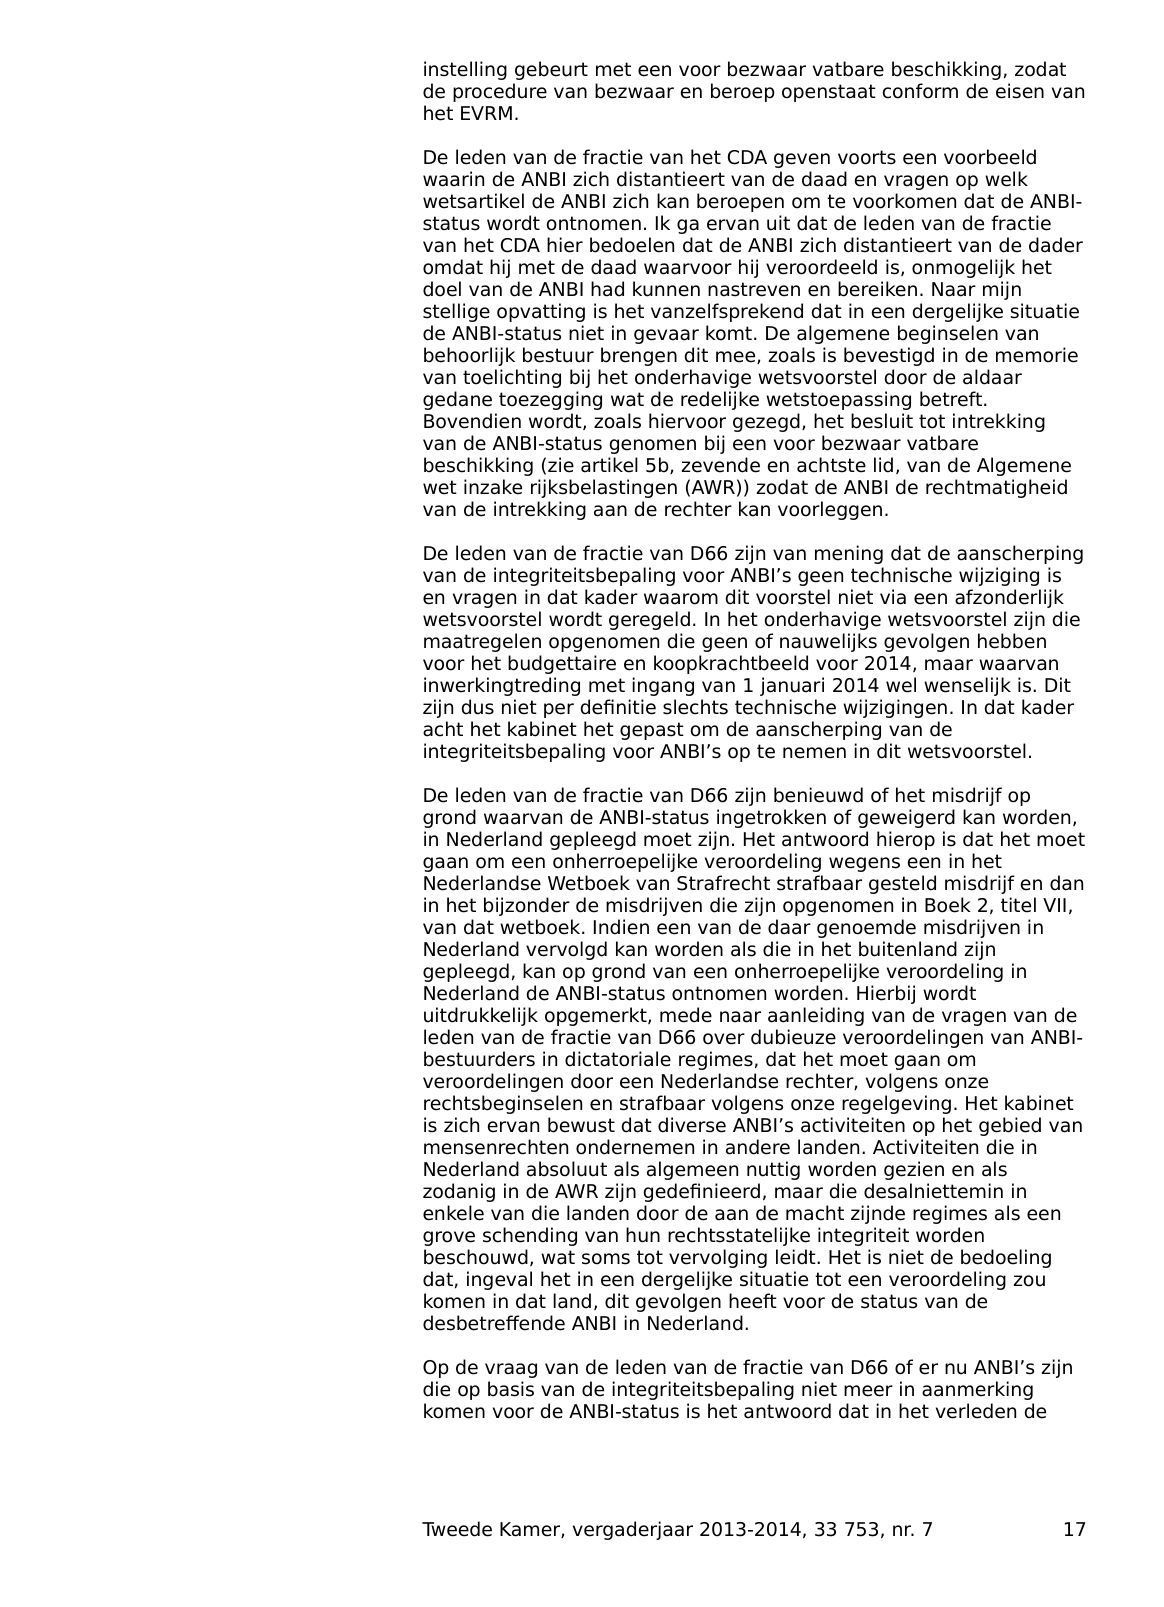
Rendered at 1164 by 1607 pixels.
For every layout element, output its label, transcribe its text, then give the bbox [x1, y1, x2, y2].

text De leden van de fractie van D66 zijn benieuwd of het misdrijf op grond waarvan de ANBI-status ingetrokken of geweigerd kan worden, in Nederland gepleegd moet zijn. Het antwoord hierop is dat het moet gaan om een onherroepelijke veroordeling wegens een in het Nederlandse Wetboek van Strafrecht strafbaar gesteld misdrijf en dan in het bijzonder de misdrijven die zijn opgenomen in Boek 2, titel VII, van dat wetboek. Indien een van de daar genoemde misdrijven in Nederland vervolgd kan worden als die in het buitenland zijn gepleegd, kan op grond van een onherroepelijke veroordeling in Nederland de ANBI-status ontnomen worden. Hierbij wordt uitdrukkelijk opgemerkt, mede naar aanleiding van de vragen van de leden van de fractie van D66 over dubieuze veroordelingen van ANBI-bestuurders in dictatoriale regimes, dat het moet gaan om veroordelingen door een Nederlandse rechter, volgens onze rechtsbeginselen en strafbaar volgens onze regelgeving. Het kabinet is zich ervan bewust dat diverse ANBI’s activiteiten op het gebied van mensenrechten ondernemen in andere landen. Activiteiten die in Nederland absoluut als algemeen nuttig worden gezien en als zodanig in de AWR zijn gedefinieerd, maar die desalniettemin in enkele van die landen door de aan de macht zijnde regimes als een grove schending van hun rechtsstatelijke integriteit worden beschouwd, wat soms tot vervolging leidt. Het is niet de bedoeling dat, ingeval het in een dergelijke situatie tot een veroordeling zou komen in dat land, dit gevolgen heeft voor de status van de desbetreffende ANBI in Nederland. [422, 785, 1087, 1334]
text De leden van de fractie van het CDA geven voorts een voorbeeld waarin de ANBI zich distantieert van de daad en vragen op welk wetsartikel de ANBI zich kan beroepen om te voorkomen dat de ANBI-status wordt ontnomen. Ik ga ervan uit dat de leden van de fractie van het CDA hier bedoelen dat de ANBI zich distantieert van de dader omdat hij met de daad waarvoor hij veroordeeld is, onmogelijk het doel van de ANBI had kunnen nastreven en bereiken. Naar mijn stellige opvatting is het vanzelfsprekend dat in een dergelijke situatie de ANBI-status niet in gevaar komt. De algemene beginselen van behoorlijk bestuur brengen dit mee, zoals is bevestigd in de memorie van toelichting bij het onderhavige wetsvoorstel door de aldaar gedane toezegging wat de redelijke wetstoepassing betreft. Bovendien wordt, zoals hiervoor gezegd, het besluit tot intrekking van de ANBI-status genomen bij een voor bezwaar vatbare beschikking (zie artikel 5b, zevende en achtste lid, van de Algemene wet inzake rijksbelastingen (AWR)) zodat de ANBI de rechtmatigheid van de intrekking aan de rechter kan voorleggen. [422, 147, 1087, 521]
text De leden van de fractie van D66 zijn van mening dat de aanscherping van de integriteitsbepaling voor ANBI’s geen technische wijziging is en vragen in dat kader waarom dit voorstel niet via een afzonderlijk wetsvoorstel wordt geregeld. In het onderhavige wetsvoorstel zijn die maatregelen opgenomen die geen of nauwelijks gevolgen hebben voor het budgettaire en koopkrachtbeeld voor 2014, maar waarvan inwerkingtreding met ingang van 1 januari 2014 wel wenselijk is. Dit zijn dus niet per definitie slechts technische wijzigingen. In dat kader acht het kabinet het gepast om de aanscherping van de integriteitsbepaling voor ANBI’s op te nemen in dit wetsvoorstel. [422, 543, 1087, 763]
text instelling gebeurt met een voor bezwaar vatbare beschikking, zodat de procedure van bezwaar en beroep openstaat conform de eisen van het EVRM. [422, 59, 1087, 125]
text Op de vraag van de leden van de fractie van D66 of er nu ANBI’s zijn die op basis van de integriteitsbepaling niet meer in aanmerking komen voor de ANBI-status is het antwoord dat in het verleden de [422, 1357, 1087, 1423]
